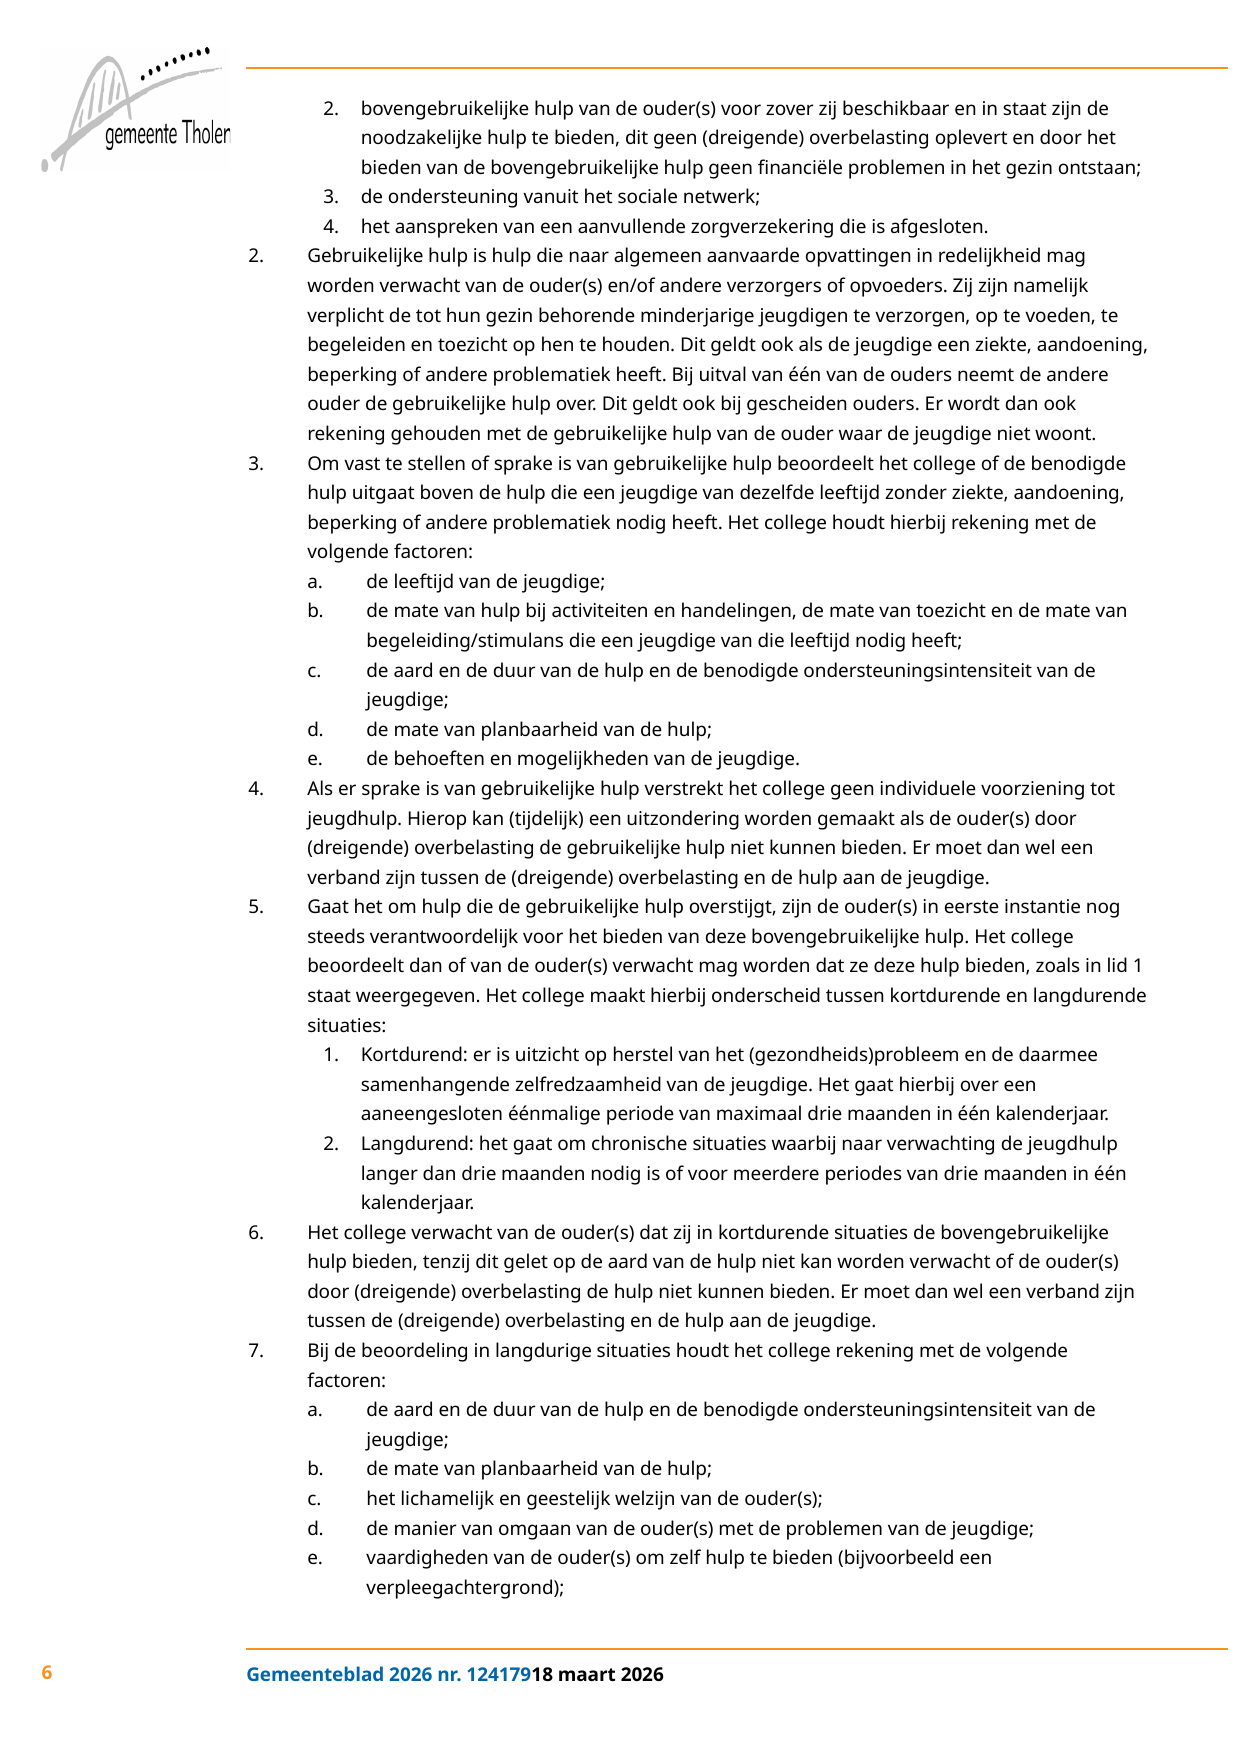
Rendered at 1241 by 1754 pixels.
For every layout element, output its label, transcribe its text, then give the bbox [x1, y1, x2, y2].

list Kortdurend: er is uitzicht op herstel van het (gezondheids)probleem en de daarmee samenhangende zelfredzaamheid van de jeugdige. Het gaat hierbij over een aaneengesloten éénmalige periode van maximaal drie maanden in één kalenderjaar. [323, 1041, 1152, 1126]
list de mate van planbaarheid van de hulp; [307, 716, 1152, 742]
list het aanspreken van een aanvullende zorgverzekering die is afgesloten. [323, 213, 1152, 239]
list Gaat het om hulp die de gebruikelijke hulp overstijgt, zijn de ouder(s) in eerste instantie nog steeds verantwoordelijk voor het bieden van deze bovengebruikelijke hulp. Het college beoordeelt dan of van de ouder(s) verwacht mag worden dat ze deze hulp bieden, zoals in lid 1 staat weergegeven. Het college maakt hierbij onderscheid tussen kortdurende en langdurende situaties: [248, 893, 1152, 1038]
picture [41, 47, 231, 172]
list de manier van omgaan van de ouder(s) met de problemen van de jeugdige; [307, 1515, 1152, 1541]
list Gebruikelijke hulp is hulp die naar algemeen aanvaarde opvattingen in redelijkheid mag worden verwacht van de ouder(s) en/of andere verzorgers of opvoeders. Zij zijn namelijk verplicht de tot hun gezin behorende minderjarige jeugdigen te verzorgen, op te voeden, te begeleiden en toezicht op hen te houden. Dit geldt ook als de jeugdige een ziekte, aandoening, beperking of andere problematiek heeft. Bij uitval van één van de ouders neemt de andere ouder de gebruikelijke hulp over. Dit geldt ook bij gescheiden ouders. Er wordt dan ook rekening gehouden met de gebruikelijke hulp van de ouder waar de jeugdige niet woont. [248, 243, 1152, 446]
list de mate van planbaarheid van de hulp; [307, 1456, 1152, 1481]
list vaardigheden van de ouder(s) om zelf hulp te bieden (bijvoorbeeld een verpleegachtergrond); [307, 1544, 1152, 1600]
list de ondersteuning vanuit het sociale netwerk; [323, 183, 1152, 209]
list Als er sprake is van gebruikelijke hulp verstrekt het college geen individuele voorziening tot jeugdhulp. Hierop kan (tijdelijk) een uitzondering worden gemaakt als de ouder(s) door (dreigende) overbelasting de gebruikelijke hulp niet kunnen bieden. Er moet dan wel een verband zijn tussen de (dreigende) overbelasting en de hulp aan de jeugdige. [248, 775, 1152, 890]
list het lichamelijk en geestelijk welzijn van de ouder(s); [307, 1485, 1152, 1511]
list bovengebruikelijke hulp van de ouder(s) voor zover zij beschikbaar en in staat zijn de noodzakelijke hulp te bieden, dit geen (dreigende) overbelasting oplevert en door het bieden van de bovengebruikelijke hulp geen financiële problemen in het gezin ontstaan; [323, 95, 1152, 180]
list Om vast te stellen of sprake is van gebruikelijke hulp beoordeelt het college of de benodigde hulp uitgaat boven de hulp die een jeugdige van dezelfde leeftijd zonder ziekte, aandoening, beperking of andere problematiek nodig heeft. Het college houdt hierbij rekening met de volgende factoren: [248, 450, 1152, 564]
list Het college verwacht van de ouder(s) dat zij in kortdurende situaties de bovengebruikelijke hulp bieden, tenzij dit gelet op de aard van de hulp niet kan worden verwacht of de ouder(s) door (dreigende) overbelasting de hulp niet kunnen bieden. Er moet dan wel een verband zijn tussen de (dreigende) overbelasting en de hulp aan de jeugdige. [248, 1219, 1152, 1333]
list de mate van hulp bij activiteiten en handelingen, de mate van toezicht en de mate van begeleiding/stimulans die een jeugdige van die leeftijd nodig heeft; [307, 598, 1152, 653]
list de aard en de duur van de hulp en de benodigde ondersteuningsintensiteit van de jeugdige; [307, 1396, 1152, 1452]
list Bij de beoordeling in langdurige situaties houdt het college rekening met de volgende factoren: [248, 1337, 1152, 1393]
list de behoeften en mogelijkheden van de jeugdige. [307, 746, 1152, 771]
list Langdurend: het gaat om chronische situaties waarbij naar verwachting de jeugdhulp langer dan drie maanden nodig is of voor meerdere periodes van drie maanden in één kalenderjaar. [323, 1130, 1152, 1215]
list de aard en de duur van de hulp en de benodigde ondersteuningsintensiteit van de jeugdige; [307, 657, 1152, 712]
list de leeftijd van de jeugdige; [307, 568, 1152, 594]
